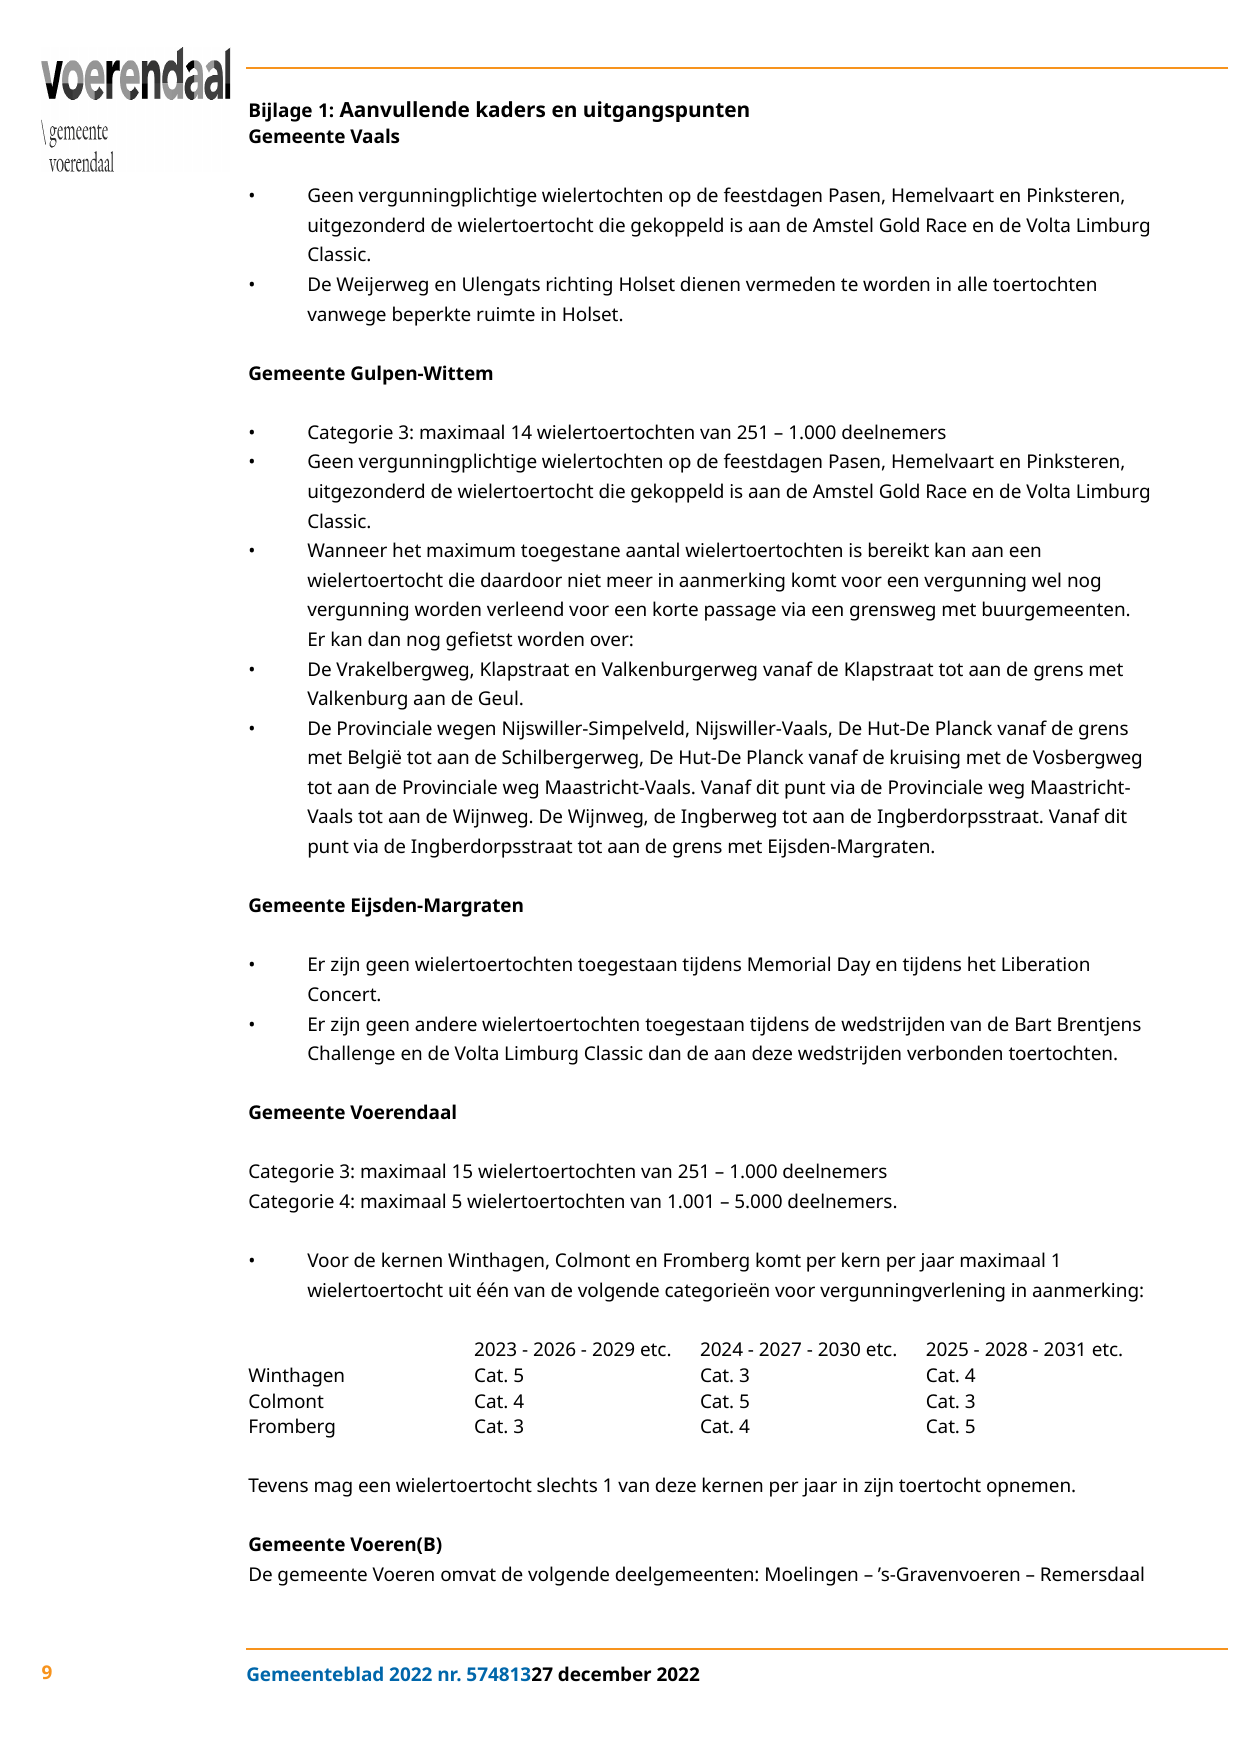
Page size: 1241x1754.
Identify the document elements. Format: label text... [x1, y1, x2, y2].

table_cell Cat. 3 [474, 1414, 700, 1439]
list Voor de kernen Winthagen, Colmont en Fromberg komt per kern per jaar maximaal 1 wielertoertocht uit één van de volgende categorieën voor vergunningverlening in aanmerking: [248, 1247, 1152, 1303]
text De gemeente Voeren omvat de volgende deelgemeenten: Moelingen – ’s-Gravenvoeren – Remersdaal [248, 1561, 1152, 1587]
text Gemeente Voeren(B) [248, 1531, 1152, 1557]
table_cell Colmont [248, 1388, 474, 1413]
text Bijlage 1: Aanvullende kaders en uitgangspunten [248, 95, 1152, 123]
table_cell Winthagen [248, 1362, 474, 1388]
list Er zijn geen andere wielertoertochten toegestaan tijdens de wedstrijden van de Bart Brentjens Challenge en de Volta Limburg Classic dan de aan deze wedstrijden verbonden toertochten. [248, 1011, 1152, 1066]
table_header 2024 - 2027 - 2030 etc. [700, 1336, 926, 1362]
table_header 2023 - 2026 - 2029 etc. [474, 1336, 700, 1362]
text Gemeente Eijsden-Margraten [248, 892, 1152, 918]
list Er zijn geen wielertoertochten toegestaan tijdens Memorial Day en tijdens het Liberation Concert. [248, 952, 1152, 1007]
table_cell Cat. 4 [926, 1362, 1152, 1388]
table_header [248, 1336, 474, 1362]
picture [41, 47, 231, 172]
table_cell Cat. 5 [926, 1414, 1152, 1439]
table_cell Cat. 3 [926, 1388, 1152, 1413]
text Categorie 3: maximaal 15 wielertoertochten van 251 – 1.000 deelnemers [248, 1159, 1152, 1184]
list De Provinciale wegen Nijswiller-Simpelveld, Nijswiller-Vaals, De Hut-De Planck vanaf de grens met België tot aan de Schilbergerweg, De Hut-De Planck vanaf de kruising met de Vosbergweg tot aan de Provinciale weg Maastricht-Vaals. Vanaf dit punt via de Provinciale weg Maastricht-Vaals tot aan de Wijnweg. De Wijnweg, de Ingberweg tot aan de Ingberdorpsstraat. Vanaf dit punt via de Ingberdorpsstraat tot aan de grens met Eijsden-Margraten. [248, 715, 1152, 859]
table_cell Cat. 3 [700, 1362, 926, 1388]
text Gemeente Vaals [248, 123, 1152, 149]
table_cell Fromberg [248, 1414, 474, 1439]
list Categorie 3: maximaal 14 wielertoertochten van 251 – 1.000 deelnemers [248, 419, 1152, 445]
text Gemeente Voerendaal [248, 1099, 1152, 1125]
list Geen vergunningplichtige wielertochten op de feestdagen Pasen, Hemelvaart en Pinksteren, uitgezonderd de wielertoertocht die gekoppeld is aan de Amstel Gold Race en de Volta Limburg Classic. [248, 449, 1152, 534]
text Categorie 4: maximaal 5 wielertoertochten van 1.001 – 5.000 deelnemers. [248, 1188, 1152, 1214]
list Geen vergunningplichtige wielertochten op de feestdagen Pasen, Hemelvaart en Pinksteren, uitgezonderd de wielertoertocht die gekoppeld is aan de Amstel Gold Race en de Volta Limburg Classic. [248, 182, 1152, 267]
text Tevens mag een wielertoertocht slechts 1 van deze kernen per jaar in zijn toertocht opnemen. [248, 1472, 1152, 1498]
list Wanneer het maximum toegestane aantal wielertoertochten is bereikt kan aan een wielertoertocht die daardoor niet meer in aanmerking komt voor een vergunning wel nog vergunning worden verleend voor een korte passage via een grensweg met buurgemeenten. Er kan dan nog gefietst worden over: [248, 537, 1152, 652]
table_cell Cat. 5 [700, 1388, 926, 1413]
list De Weijerweg en Ulengats richting Holset dienen vermeden te worden in alle toertochten vanwege beperkte ruimte in Holset. [248, 271, 1152, 327]
table_cell Cat. 4 [700, 1414, 926, 1439]
table_cell Cat. 4 [474, 1388, 700, 1413]
table_header 2025 - 2028 - 2031 etc. [926, 1336, 1152, 1362]
text Gemeente Gulpen-Wittem [248, 360, 1152, 386]
list De Vrakelbergweg, Klapstraat en Valkenburgerweg vanaf de Klapstraat tot aan de grens met Valkenburg aan de Geul. [248, 656, 1152, 711]
table_cell Cat. 5 [474, 1362, 700, 1388]
